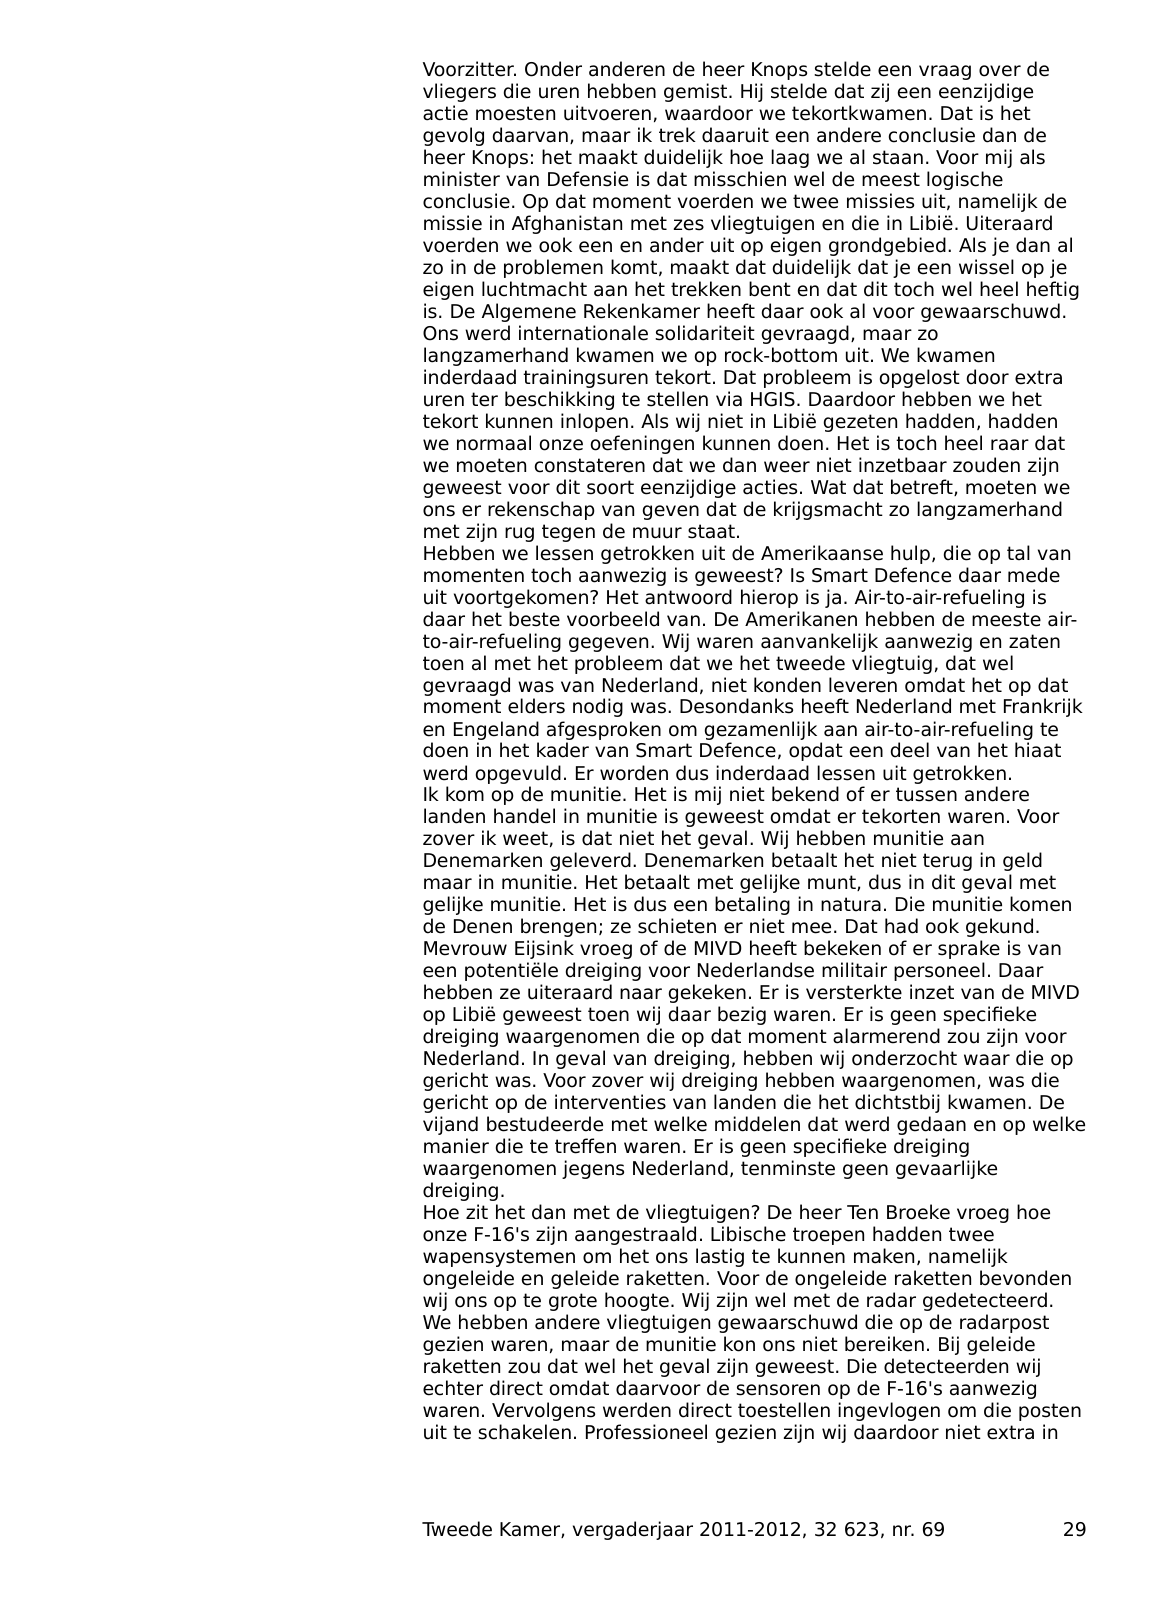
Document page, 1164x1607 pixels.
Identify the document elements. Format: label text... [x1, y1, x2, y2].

text Mevrouw Eijsink vroeg of de MIVD heeft bekeken of er sprake is van een potentiële dreiging voor Nederlandse militair personeel. Daar hebben ze uiteraard naar gekeken. Er is versterkte inzet van de MIVD op Libië geweest toen wij daar bezig waren. Er is geen specifieke dreiging waargenomen die op dat moment alarmerend zou zijn voor Nederland. In geval van dreiging, hebben wij onderzocht waar die op gericht was. Voor zover wij dreiging hebben waargenomen, was die gericht op de interventies van landen die het dichtstbij kwamen. De vijand bestudeerde met welke middelen dat werd gedaan en op welke manier die te treffen waren. Er is geen specifieke dreiging waargenomen jegens Nederland, tenminste geen gevaarlijke dreiging. [422, 938, 1087, 1202]
text Voorzitter. Onder anderen de heer Knops stelde een vraag over de vliegers die uren hebben gemist. Hij stelde dat zij een eenzijdige actie moesten uitvoeren, waardoor we tekortkwamen. Dat is het gevolg daarvan, maar ik trek daaruit een andere conclusie dan de heer Knops: het maakt duidelijk hoe laag we al staan. Voor mij als minister van Defensie is dat misschien wel de meest logische conclusie. Op dat moment voerden we twee missies uit, namelijk de missie in Afghanistan met zes vliegtuigen en die in Libië. Uiteraard voerden we ook een en ander uit op eigen grondgebied. Als je dan al zo in de problemen komt, maakt dat duidelijk dat je een wissel op je eigen luchtmacht aan het trekken bent en dat dit toch wel heel heftig is. De Algemene Rekenkamer heeft daar ook al voor gewaarschuwd. Ons werd internationale solidariteit gevraagd, maar zo langzamerhand kwamen we op rock-bottom uit. We kwamen inderdaad trainingsuren tekort. Dat probleem is opgelost door extra uren ter beschikking te stellen via HGIS. Daardoor hebben we het tekort kunnen inlopen. Als wij niet in Libië gezeten hadden, hadden we normaal onze oefeningen kunnen doen. Het is toch heel raar dat we moeten constateren dat we dan weer niet inzetbaar zouden zijn geweest voor dit soort eenzijdige acties. Wat dat betreft, moeten we ons er rekenschap van geven dat de krijgsmacht zo langzamerhand met zijn rug tegen de muur staat. [422, 59, 1087, 543]
text Hebben we lessen getrokken uit de Amerikaanse hulp, die op tal van momenten toch aanwezig is geweest? Is Smart Defence daar mede uit voortgekomen? Het antwoord hierop is ja. Air-to-air-refueling is daar het beste voorbeeld van. De Amerikanen hebben de meeste air-to-air-refueling gegeven. Wij waren aanvankelijk aanwezig en zaten toen al met het probleem dat we het tweede vliegtuig, dat wel gevraagd was van Nederland, niet konden leveren omdat het op dat moment elders nodig was. Desondanks heeft Nederland met Frankrijk en Engeland afgesproken om gezamenlijk aan air-to-air-refueling te doen in het kader van Smart Defence, opdat een deel van het hiaat werd opgevuld. Er worden dus inderdaad lessen uit getrokken. [422, 543, 1087, 784]
text Hoe zit het dan met de vliegtuigen? De heer Ten Broeke vroeg hoe onze F-16's zijn aangestraald. Libische troepen hadden twee wapensystemen om het ons lastig te kunnen maken, namelijk ongeleide en geleide raketten. Voor de ongeleide raketten bevonden wij ons op te grote hoogte. Wij zijn wel met de radar gedetecteerd. We hebben andere vliegtuigen gewaarschuwd die op de radarpost gezien waren, maar de munitie kon ons niet bereiken. Bij geleide raketten zou dat wel het geval zijn geweest. Die detecteerden wij echter direct omdat daarvoor de sensoren op de F-16's aanwezig waren. Vervolgens werden direct toestellen ingevlogen om die posten uit te schakelen. Professioneel gezien zijn wij daardoor niet extra in [422, 1202, 1087, 1444]
text Ik kom op de munitie. Het is mij niet bekend of er tussen andere landen handel in munitie is geweest omdat er tekorten waren. Voor zover ik weet, is dat niet het geval. Wij hebben munitie aan Denemarken geleverd. Denemarken betaalt het niet terug in geld maar in munitie. Het betaalt met gelijke munt, dus in dit geval met gelijke munitie. Het is dus een betaling in natura. Die munitie komen de Denen brengen; ze schieten er niet mee. Dat had ook gekund. [422, 784, 1087, 938]
